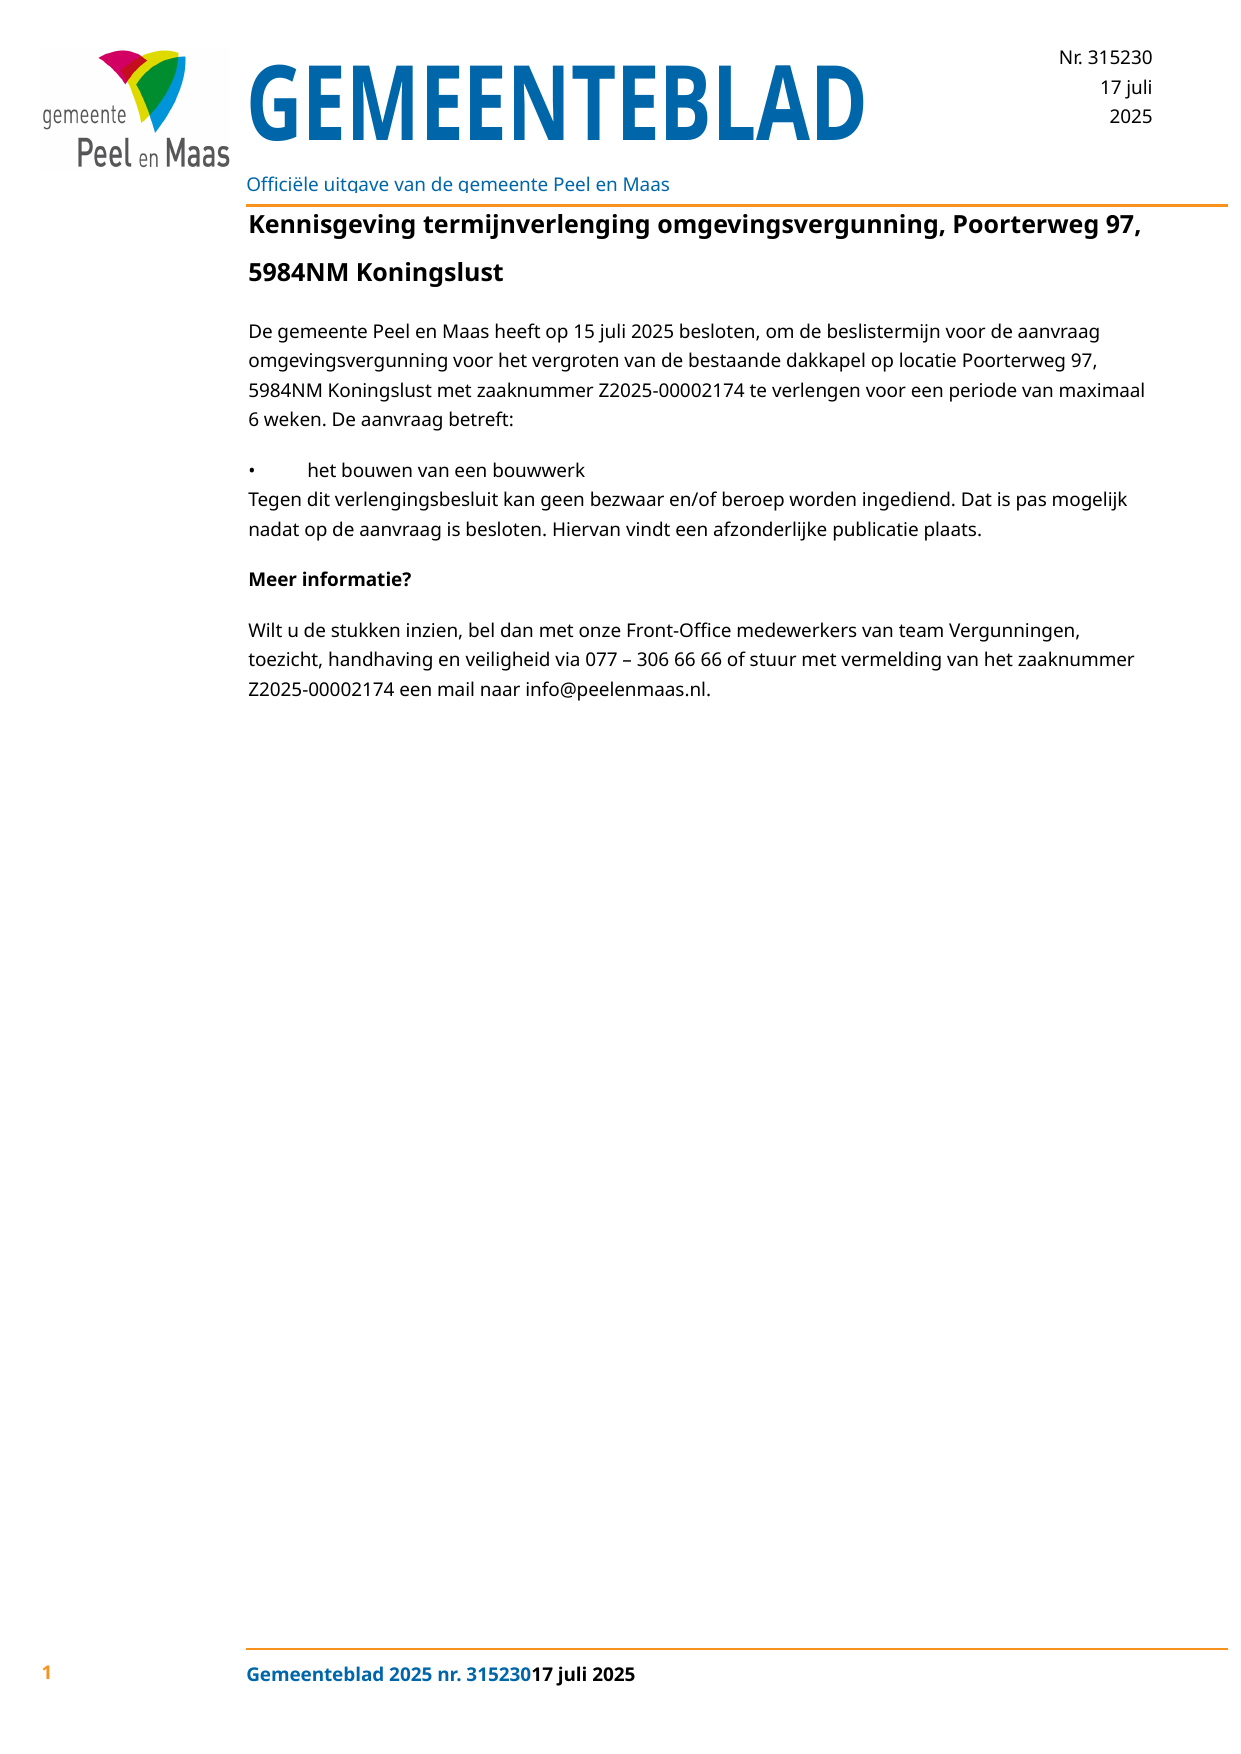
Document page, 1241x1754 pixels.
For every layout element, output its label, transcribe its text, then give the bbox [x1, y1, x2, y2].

list het bouwen van een bouwwerk [248, 457, 1152, 483]
text Meer informatie? [248, 567, 1152, 592]
text Wilt u de stukken inzien, bel dan met onze Front-Office medewerkers van team Vergunningen, toezicht, handhaving en veiligheid via 077 – 306 66 66 of stuur met vermelding van het zaaknummer Z2025-00002174 een mail naar info@peelenmaas.nl. [248, 617, 1152, 702]
text Kennisgeving termijnverlenging omgevingsvergunning, Poorterweg 97, 5984NM Koningslust [248, 207, 1152, 288]
text Tegen dit verlengingsbesluit kan geen bezwaar en/of beroep worden ingediend. Dat is pas mogelijk nadat op de aanvraag is besloten. Hiervan vindt een afzonderlijke publicatie plaats. [248, 487, 1152, 542]
text De gemeente Peel en Maas heeft op 15 juli 2025 besloten, om de beslistermijn voor de aanvraag omgevingsvergunning voor het vergroten van de bestaande dakkapel op locatie Poorterweg 97, 5984NM Koningslust met zaaknummer Z2025-00002174 te verlengen voor een periode van maximaal 6 weken. De aanvraag betreft: [248, 318, 1152, 432]
picture [41, 47, 231, 172]
